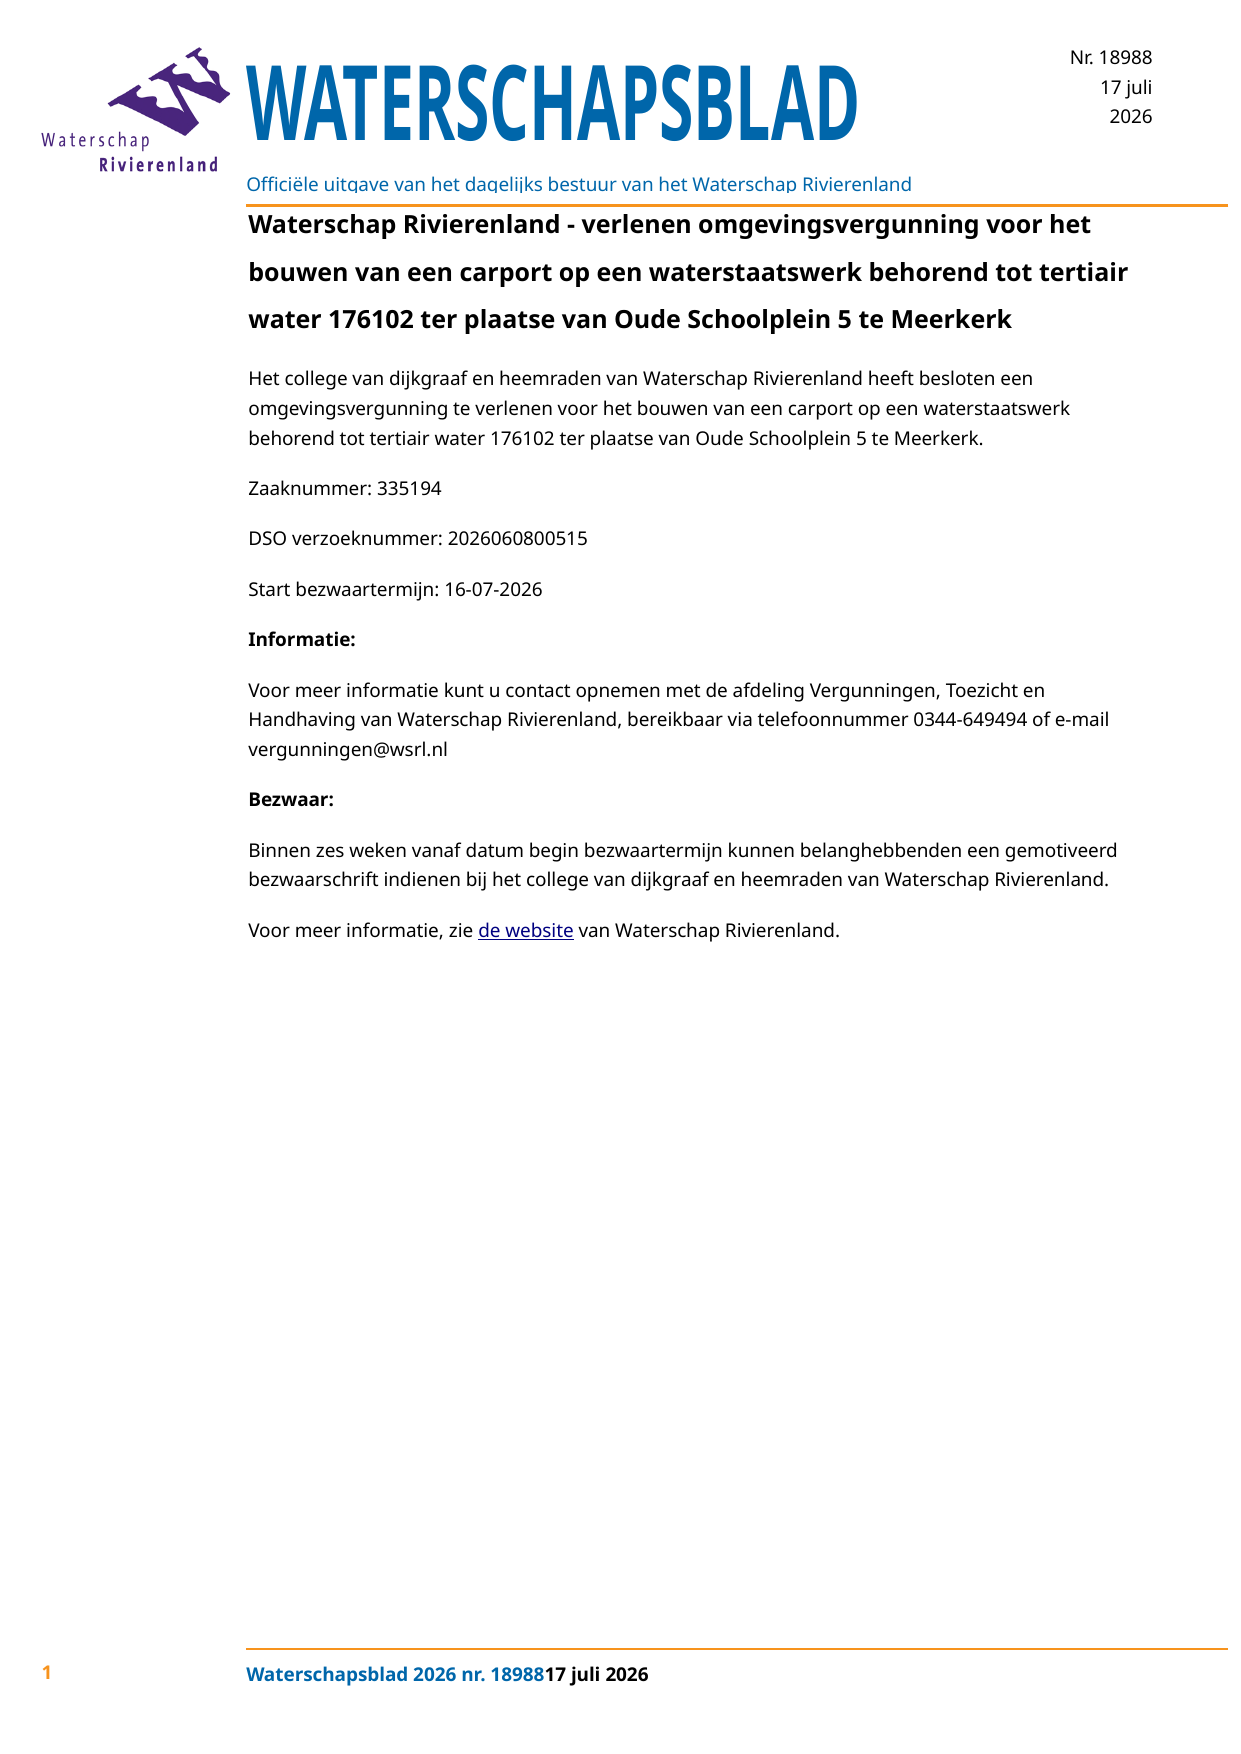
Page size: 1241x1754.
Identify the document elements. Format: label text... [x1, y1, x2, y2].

text Informatie: [248, 626, 1152, 652]
text Binnen zes weken vanaf datum begin bezwaartermijn kunnen belanghebbenden een gemotiveerd bezwaarschrift indienen bij het college van dijkgraaf en heemraden van Waterschap Rivierenland. [248, 837, 1152, 892]
text DSO verzoeknummer: 2026060800515 [248, 526, 1152, 551]
text Start bezwaartermijn: 16-07-2026 [248, 576, 1152, 602]
picture [41, 47, 231, 172]
text Zaaknummer: 335194 [248, 475, 1152, 501]
text Het college van dijkgraaf en heemraden van Waterschap Rivierenland heeft besloten een omgevingsvergunning te verlenen voor het bouwen van een carport op een waterstaatswerk behorend tot tertiair water 176102 ter plaatse van Oude Schoolplein 5 te Meerkerk. [248, 366, 1152, 450]
text Waterschap Rivierenland - verlenen omgevingsvergunning voor het bouwen van een carport op een waterstaatswerk behorend tot tertiair water 176102 ter plaatse van Oude Schoolplein 5 te Meerkerk [248, 207, 1152, 336]
text Bezwaar: [248, 786, 1152, 812]
text Voor meer informatie kunt u contact opnemen met de afdeling Vergunningen, Toezicht en Handhaving van Waterschap Rivierenland, bereikbaar via telefoonnummer 0344-649494 of e-mail vergunningen@wsrl.nl [248, 677, 1152, 762]
text Voor meer informatie, zie de website van Waterschap Rivierenland. [248, 917, 1152, 942]
